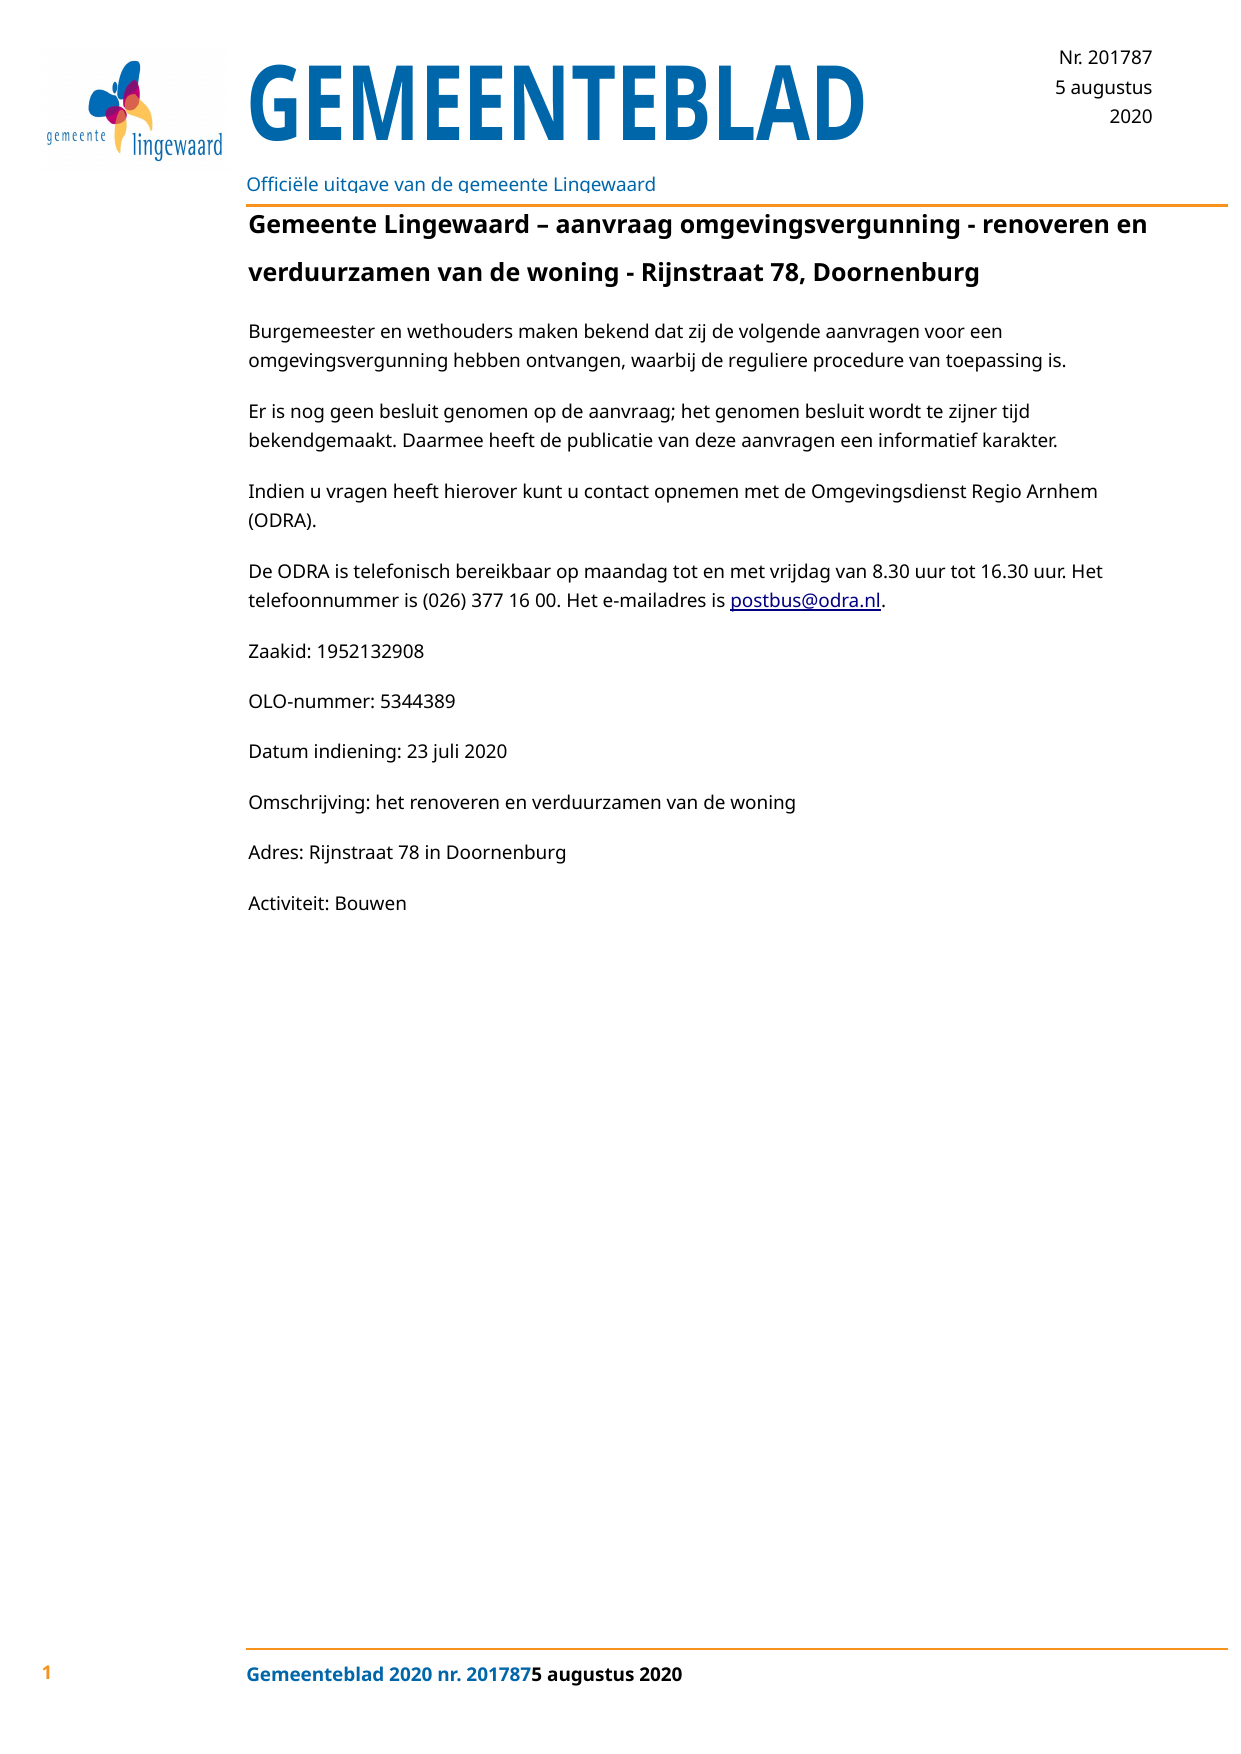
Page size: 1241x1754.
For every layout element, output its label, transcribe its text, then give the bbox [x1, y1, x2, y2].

text Zaakid: 1952132908 [248, 638, 1152, 664]
text Er is nog geen besluit genomen op de aanvraag; het genomen besluit wordt te zijner tijd bekendgemaakt. Daarmee heeft de publicatie van deze aanvragen een informatief karakter. [248, 398, 1152, 453]
text Omschrijving: het renoveren en verduurzamen van de woning [248, 789, 1152, 815]
text Datum indiening: 23 juli 2020 [248, 739, 1152, 764]
text Gemeente Lingewaard – aanvraag omgevingsvergunning - renoveren en verduurzamen van de woning - Rijnstraat 78, Doornenburg [248, 207, 1152, 288]
text Burgemeester en wethouders maken bekend dat zij de volgende aanvragen voor een omgevingsvergunning hebben ontvangen, waarbij de reguliere procedure van toepassing is. [248, 318, 1152, 373]
text Adres: Rijnstraat 78 in Doornenburg [248, 839, 1152, 865]
text Activiteit: Bouwen [248, 890, 1152, 916]
picture [41, 47, 231, 172]
text De ODRA is telefonisch bereikbaar op maandag tot en met vrijdag van 8.30 uur tot 16.30 uur. Het telefoonnummer is (026) 377 16 00. Het e-mailadres is postbus@odra.nl. [248, 558, 1152, 613]
text Indien u vragen heeft hierover kunt u contact opnemen met de Omgevingsdienst Regio Arnhem (ODRA). [248, 478, 1152, 533]
text OLO-nummer: 5344389 [248, 688, 1152, 714]
